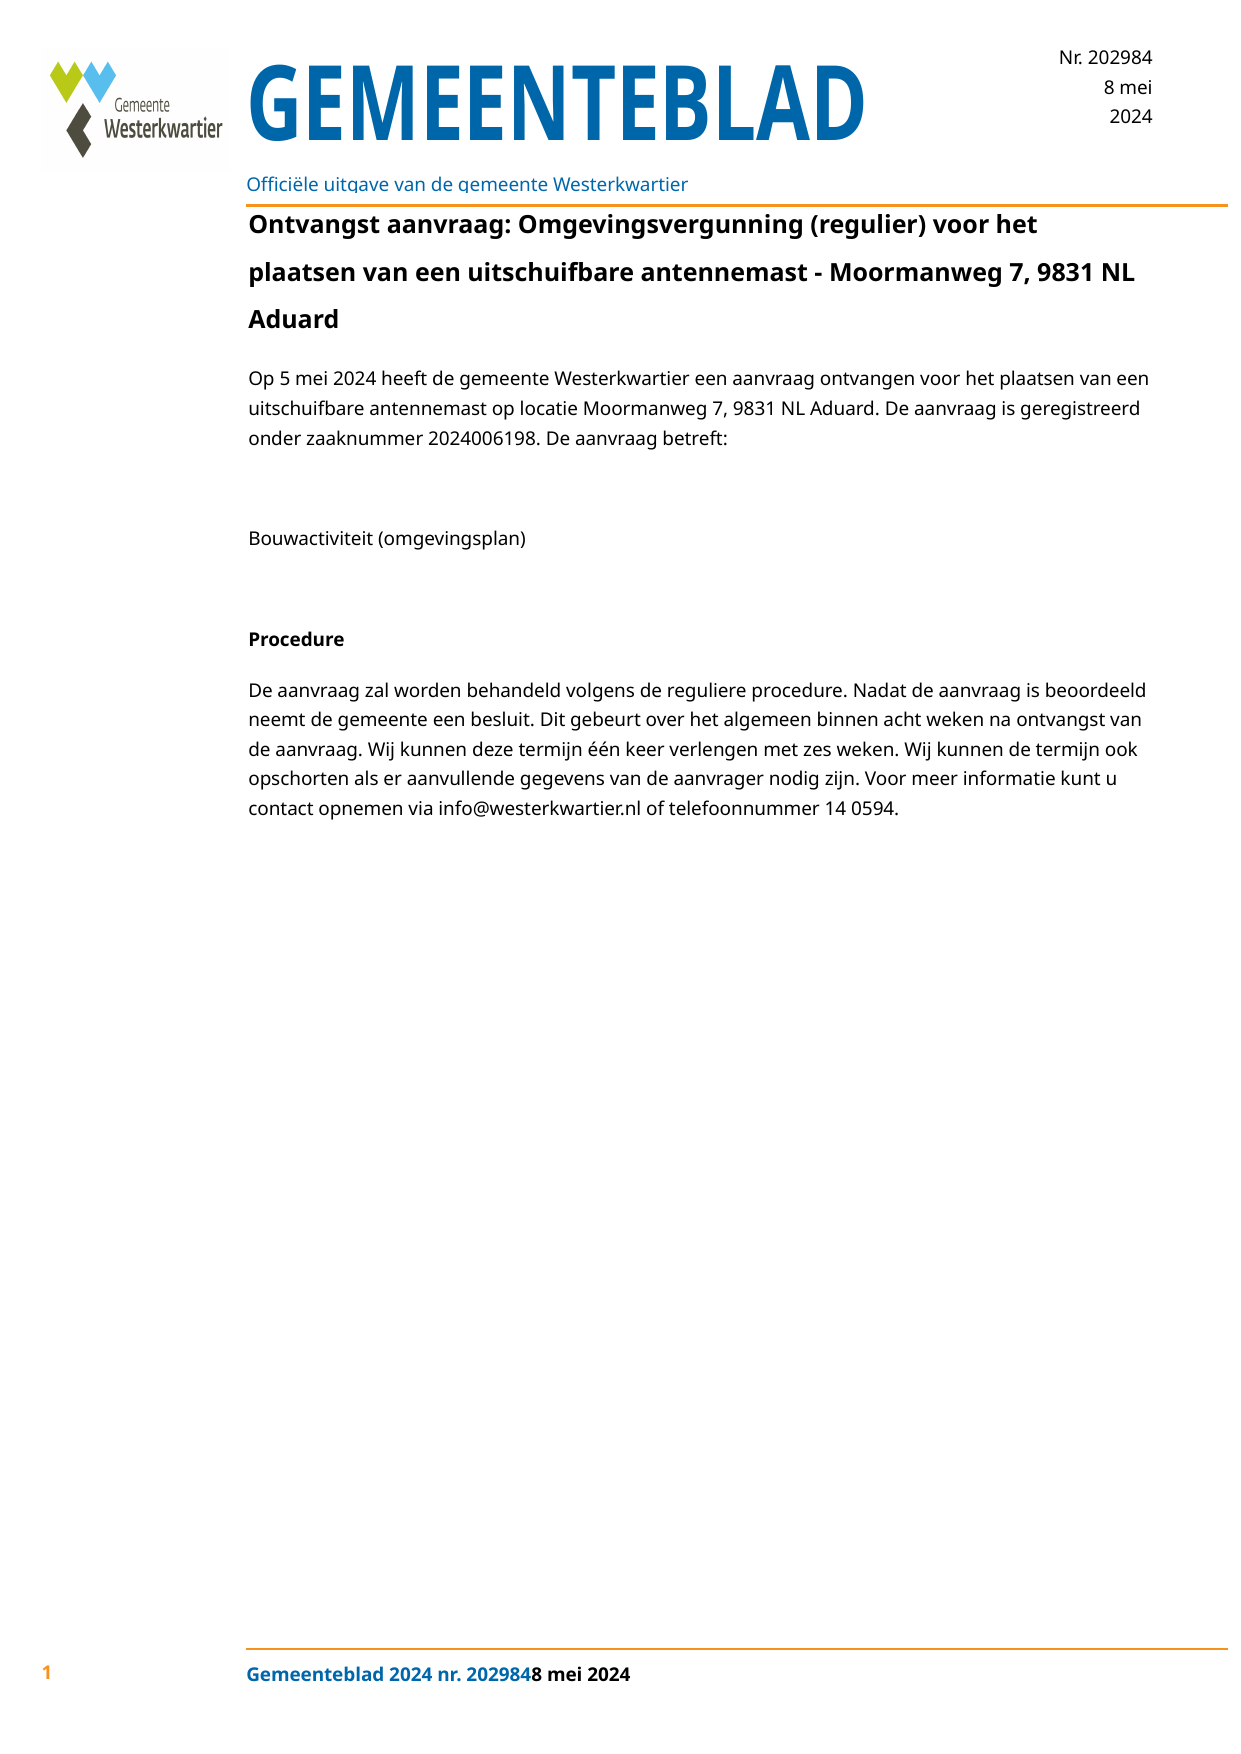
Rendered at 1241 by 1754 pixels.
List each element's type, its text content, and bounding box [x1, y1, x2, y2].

text Bouwactiviteit (omgevingsplan) [248, 526, 1152, 551]
text Ontvangst aanvraag: Omgevingsvergunning (regulier) voor het plaatsen van een uitschuifbare antennemast - Moormanweg 7, 9831 NL Aduard [248, 207, 1152, 336]
picture [41, 47, 231, 172]
text Op 5 mei 2024 heeft de gemeente Westerkwartier een aanvraag ontvangen voor het plaatsen van een uitschuifbare antennemast op locatie Moormanweg 7, 9831 NL Aduard. De aanvraag is geregistreerd onder zaaknummer 2024006198. De aanvraag betreft: [248, 366, 1152, 450]
text Procedure [248, 626, 1152, 652]
text De aanvraag zal worden behandeld volgens de reguliere procedure. Nadat de aanvraag is beoordeeld neemt de gemeente een besluit. Dit gebeurt over het algemeen binnen acht weken na ontvangst van de aanvraag. Wij kunnen deze termijn één keer verlengen met zes weken. Wij kunnen de termijn ook opschorten als er aanvullende gegevens van de aanvrager nodig zijn. Voor meer informatie kunt u contact opnemen via info@westerkwartier.nl of telefoonnummer 14 0594. [248, 677, 1152, 821]
